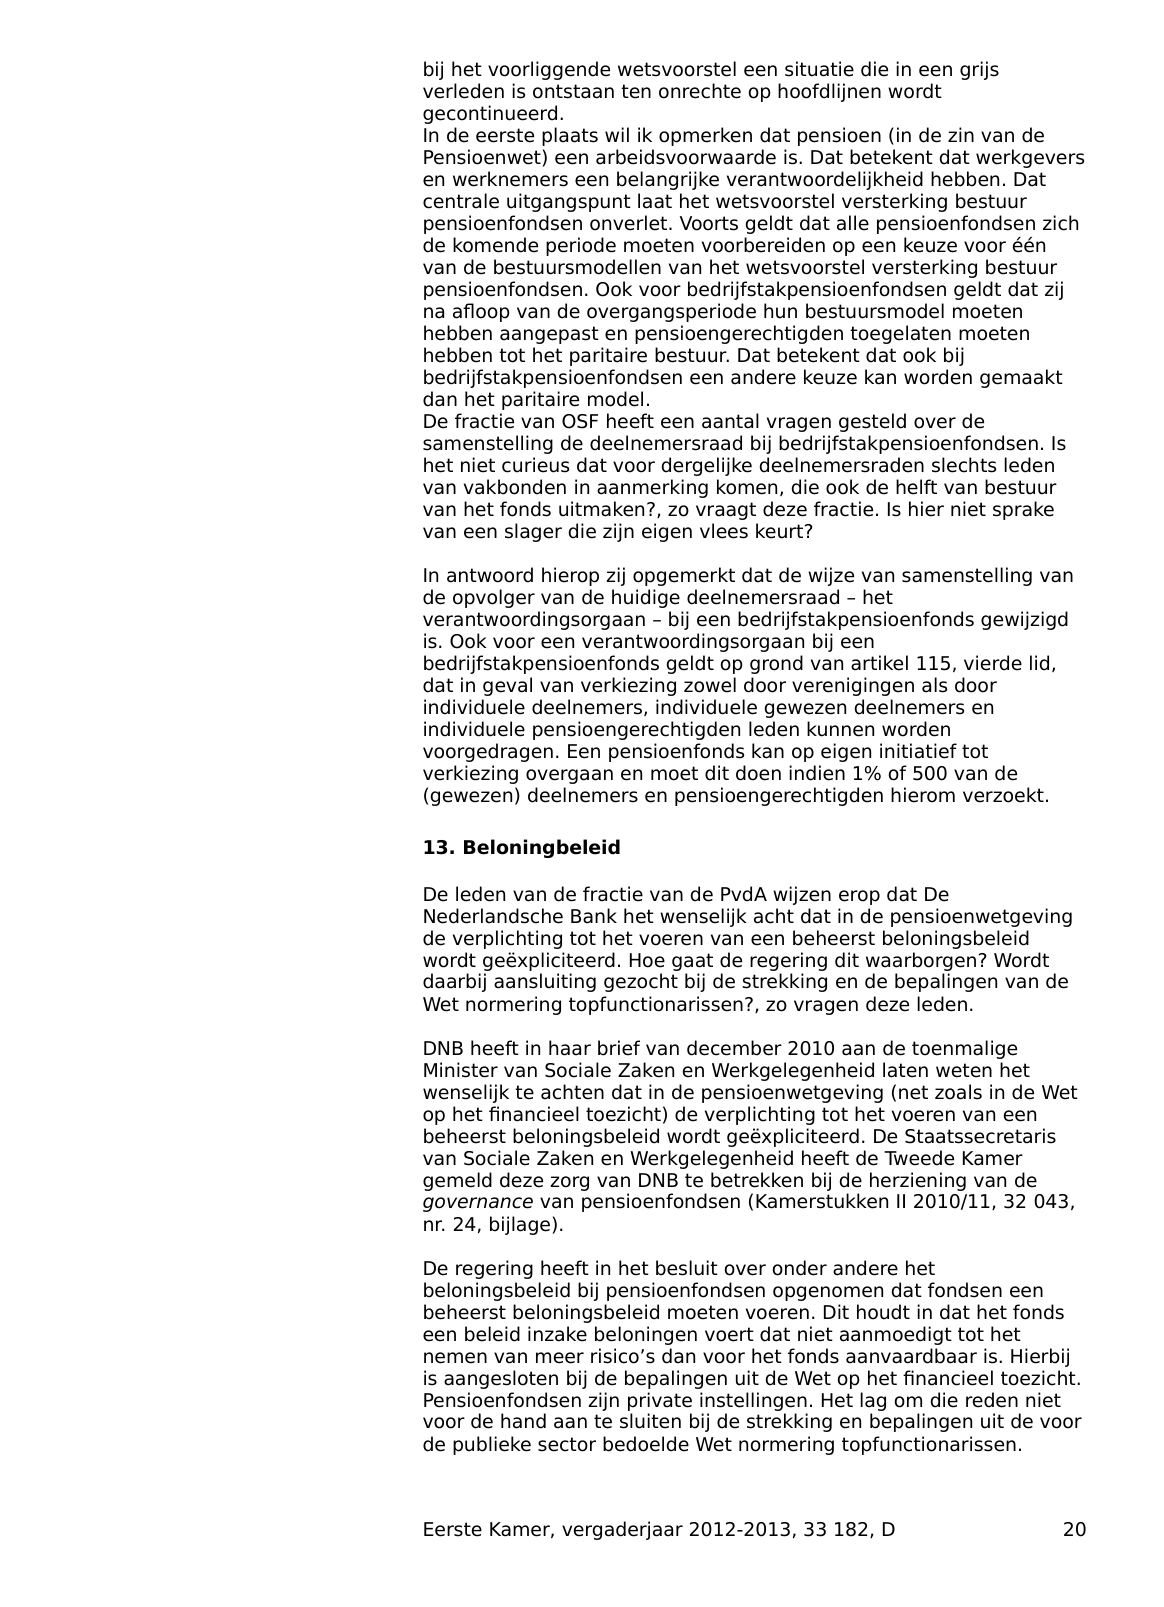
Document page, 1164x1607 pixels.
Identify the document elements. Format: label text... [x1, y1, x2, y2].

text De regering heeft in het besluit over onder andere het beloningsbeleid bij pensioenfondsen opgenomen dat fondsen een beheerst beloningsbeleid moeten voeren. Dit houdt in dat het fonds een beleid inzake beloningen voert dat niet aanmoedigt tot het nemen van meer risico’s dan voor het fonds aanvaardbaar is. Hierbij is aangesloten bij de bepalingen uit de Wet op het financieel toezicht. Pensioenfondsen zijn private instellingen. Het lag om die reden niet voor de hand aan te sluiten bij de strekking en bepalingen uit de voor de publieke sector bedoelde Wet normering topfunctionarissen. [422, 1258, 1087, 1455]
subtitle 13. Beloningbeleid [422, 837, 1087, 858]
text De leden van de fractie van de PvdA wijzen erop dat De Nederlandsche Bank het wenselijk acht dat in de pensioenwetgeving de verplichting tot het voeren van een beheerst beloningsbeleid wordt geëxpliciteerd. Hoe gaat de regering dit waarborgen? Wordt daarbij aansluiting gezocht bij de strekking en de bepalingen van de Wet normering topfunctionarissen?, zo vragen deze leden. [422, 883, 1087, 1015]
text bij het voorliggende wetsvoorstel een situatie die in een grijs verleden is ontstaan ten onrechte op hoofdlijnen wordt gecontinueerd. [422, 59, 1087, 125]
text De fractie van OSF heeft een aantal vragen gesteld over de samenstelling de deelnemersraad bij bedrijfstakpensioenfondsen. Is het niet curieus dat voor dergelijke deelnemersraden slechts leden van vakbonden in aanmerking komen, die ook de helft van bestuur van het fonds uitmaken?, zo vraagt deze fractie. Is hier niet sprake van een slager die zijn eigen vlees keurt? [422, 411, 1087, 543]
text In de eerste plaats wil ik opmerken dat pensioen (in de zin van de Pensioenwet) een arbeidsvoorwaarde is. Dat betekent dat werkgevers en werknemers een belangrijke verantwoordelijkheid hebben. Dat centrale uitgangspunt laat het wetsvoorstel versterking bestuur pensioenfondsen onverlet. Voorts geldt dat alle pensioenfondsen zich de komende periode moeten voorbereiden op een keuze voor één van de bestuursmodellen van het wetsvoorstel versterking bestuur pensioenfondsen. Ook voor bedrijfstakpensioenfondsen geldt dat zij na afloop van de overgangsperiode hun bestuursmodel moeten hebben aangepast en pensioengerechtigden toegelaten moeten hebben tot het paritaire bestuur. Dat betekent dat ook bij bedrijfstakpensioenfondsen een andere keuze kan worden gemaakt dan het paritaire model. [422, 125, 1087, 411]
text DNB heeft in haar brief van december 2010 aan de toenmalige Minister van Sociale Zaken en Werkgelegenheid laten weten het wenselijk te achten dat in de pensioenwetgeving (net zoals in de Wet op het financieel toezicht) de verplichting tot het voeren van een beheerst beloningsbeleid wordt geëxpliciteerd. De Staatssecretaris van Sociale Zaken en Werkgelegenheid heeft de Tweede Kamer gemeld deze zorg van DNB te betrekken bij de herziening van de governance van pensioenfondsen (Kamerstukken II 2010/11, 32 043, nr. 24, bijlage). [422, 1038, 1087, 1235]
text In antwoord hierop zij opgemerkt dat de wijze van samenstelling van de opvolger van de huidige deelnemersraad – het verantwoordingsorgaan – bij een bedrijfstakpensioenfonds gewijzigd is. Ook voor een verantwoordingsorgaan bij een bedrijfstakpensioenfonds geldt op grond van artikel 115, vierde lid, dat in geval van verkiezing zowel door verenigingen als door individuele deelnemers, individuele gewezen deelnemers en individuele pensioengerechtigden leden kunnen worden voorgedragen. Een pensioenfonds kan op eigen initiatief tot verkiezing overgaan en moet dit doen indien 1% of 500 van de (gewezen) deelnemers en pensioengerechtigden hierom verzoekt. [422, 565, 1087, 807]
